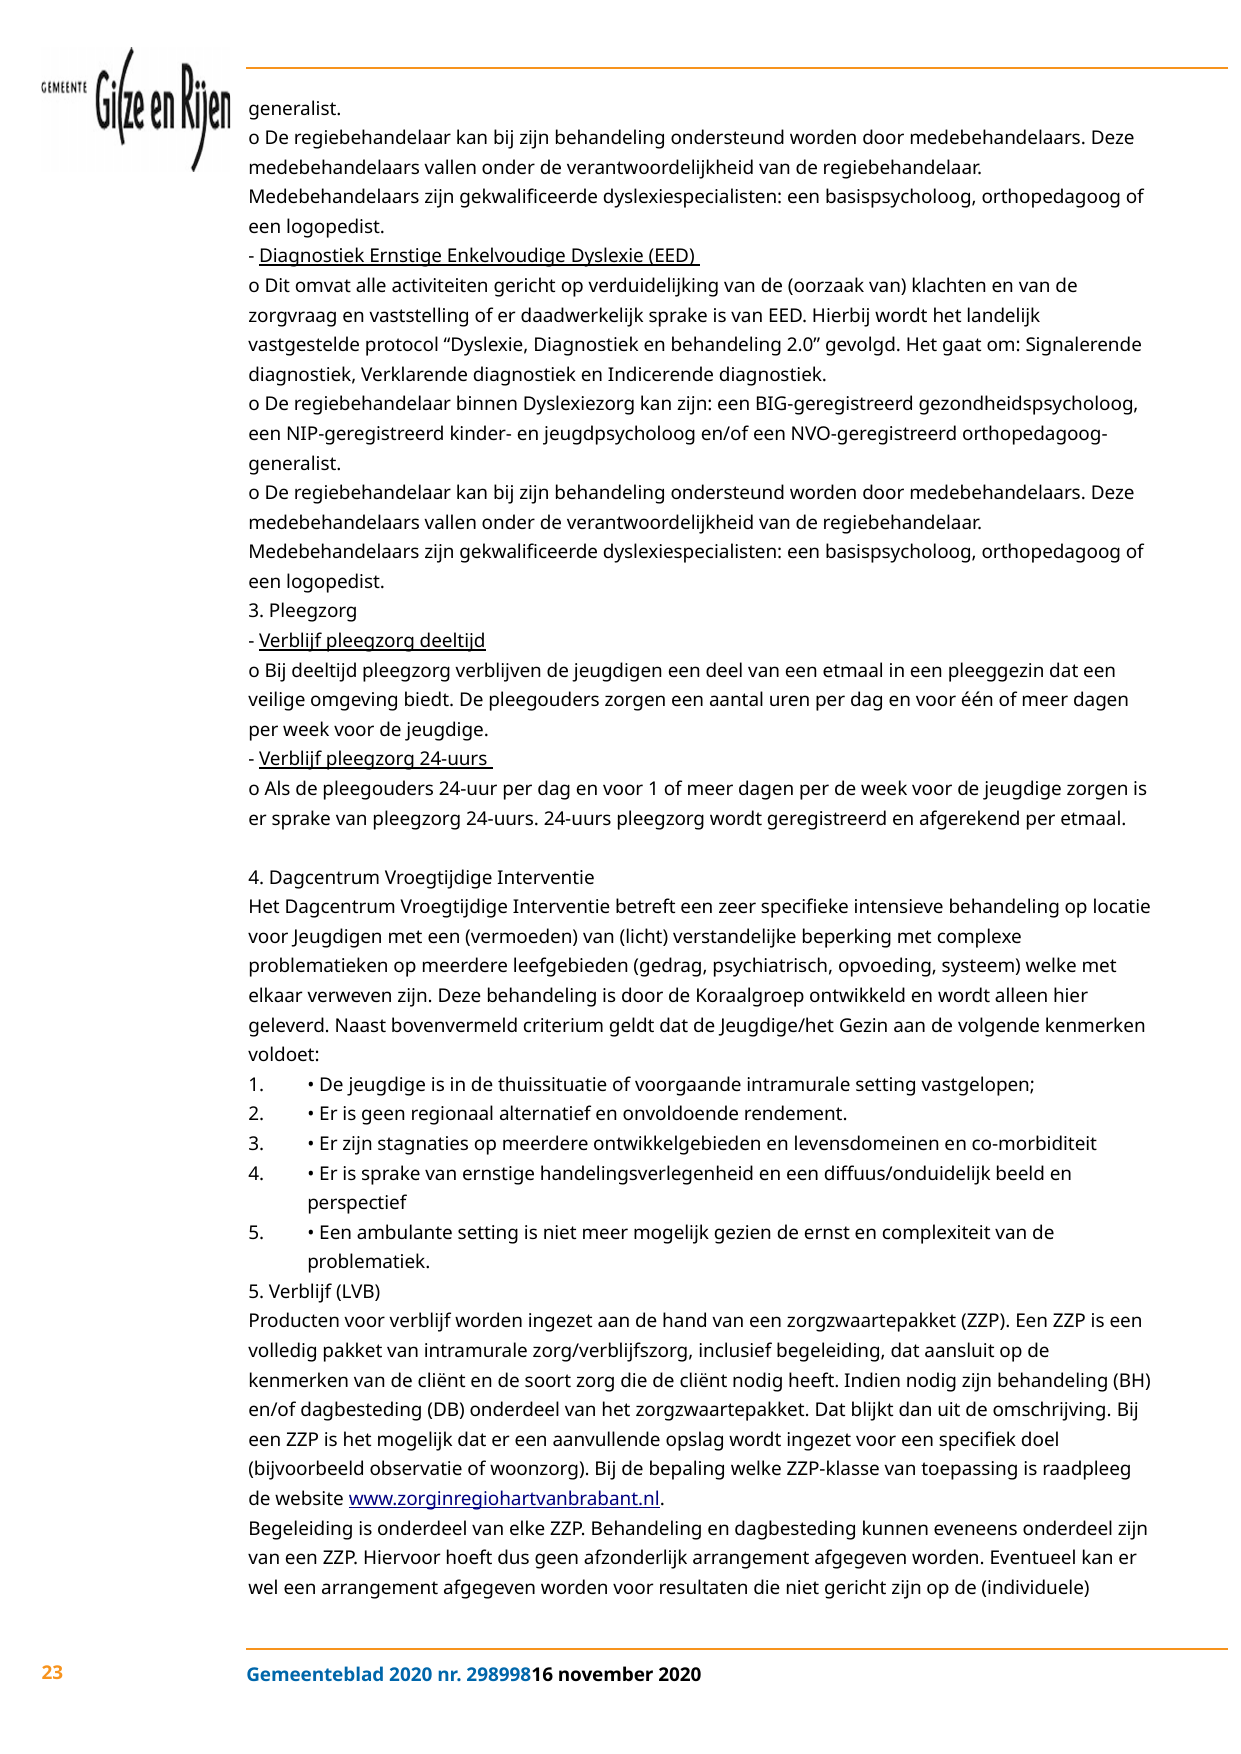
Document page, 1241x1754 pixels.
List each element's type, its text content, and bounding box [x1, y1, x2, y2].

text generalist. [248, 95, 1152, 121]
picture [41, 47, 231, 172]
text Producten voor verblijf worden ingezet aan de hand van een zorgzwaartepakket (ZZP). Een ZZP is een volledig pakket van intramurale zorg/verblijfszorg, inclusief begeleiding, dat aansluit op de kenmerken van de cliënt en de soort zorg die de cliënt nodig heeft. Indien nodig zijn behandeling (BH) en/of dagbesteding (DB) onderdeel van het zorgzwaartepakket. Dat blijkt dan uit de omschrijving. Bij een ZZP is het mogelijk dat er een aanvullende opslag wordt ingezet voor een specifiek doel (bijvoorbeeld observatie of woonzorg). Bij de bepaling welke ZZP-klasse van toepassing is raadpleeg de website www.zorginregiohartvanbrabant.nl. [248, 1308, 1152, 1511]
text 3. Pleegzorg [248, 598, 1152, 623]
text Begeleiding is onderdeel van elke ZZP. Behandeling en dagbesteding kunnen eveneens onderdeel zijn van een ZZP. Hiervoor hoeft dus geen afzonderlijk arrangement afgegeven worden. Eventueel kan er wel een arrangement afgegeven worden voor resultaten die niet gericht zijn op de (individuele) [248, 1515, 1152, 1600]
list • De jeugdige is in de thuissituatie of voorgaande intramurale setting vastgelopen; [248, 1071, 1152, 1097]
text - Diagnostiek Ernstige Enkelvoudige Dyslexie (EED) [248, 243, 1152, 268]
text Het Dagcentrum Vroegtijdige Interventie betreft een zeer specifieke intensieve behandeling op locatie voor Jeugdigen met een (vermoeden) van (licht) verstandelijke beperking met complexe problematieken op meerdere leefgebieden (gedrag, psychiatrisch, opvoeding, systeem) welke met elkaar verweven zijn. Deze behandeling is door de Koraalgroep ontwikkeld en wordt alleen hier geleverd. Naast bovenvermeld criterium geldt dat de Jeugdige/het Gezin aan de volgende kenmerken voldoet: [248, 893, 1152, 1067]
text o De regiebehandelaar kan bij zijn behandeling ondersteund worden door medebehandelaars. Deze medebehandelaars vallen onder de verantwoordelijkheid van de regiebehandelaar. Medebehandelaars zijn gekwalificeerde dyslexiespecialisten: een basispsycholoog, orthopedagoog of een logopedist. [248, 124, 1152, 239]
list • Er is geen regionaal alternatief en onvoldoende rendement. [248, 1101, 1152, 1126]
text o Bij deeltijd pleegzorg verblijven de jeugdigen een deel van een etmaal in een pleeggezin dat een veilige omgeving biedt. De pleegouders zorgen een aantal uren per dag en voor één of meer dagen per week voor de jeugdige. [248, 657, 1152, 742]
list • Er is sprake van ernstige handelingsverlegenheid en een diffuus/onduidelijk beeld en perspectief [248, 1160, 1152, 1215]
text o De regiebehandelaar binnen Dyslexiezorg kan zijn: een BIG-geregistreerd gezondheidspsycholoog, een NIP-geregistreerd kinder- en jeugdpsycholoog en/of een NVO-geregistreerd orthopedagoog-generalist. [248, 391, 1152, 476]
text o Als de pleegouders 24-uur per dag en voor 1 of meer dagen per de week voor de jeugdige zorgen is er sprake van pleegzorg 24-uurs. 24-uurs pleegzorg wordt geregistreerd en afgerekend per etmaal. [248, 775, 1152, 831]
list • Er zijn stagnaties op meerdere ontwikkelgebieden en levensdomeinen en co-morbiditeit [248, 1130, 1152, 1156]
text 4. Dagcentrum Vroegtijdige Interventie [248, 864, 1152, 890]
text o Dit omvat alle activiteiten gericht op verduidelijking van de (oorzaak van) klachten en van de zorgvraag en vaststelling of er daadwerkelijk sprake is van EED. Hierbij wordt het landelijk vastgestelde protocol “Dyslexie, Diagnostiek en behandeling 2.0” gevolgd. Het gaat om: Signalerende diagnostiek, Verklarende diagnostiek en Indicerende diagnostiek. [248, 272, 1152, 387]
text - Verblijf pleegzorg deeltijd [248, 627, 1152, 653]
text - Verblijf pleegzorg 24-uurs [248, 746, 1152, 771]
text o De regiebehandelaar kan bij zijn behandeling ondersteund worden door medebehandelaars. Deze medebehandelaars vallen onder de verantwoordelijkheid van de regiebehandelaar. Medebehandelaars zijn gekwalificeerde dyslexiespecialisten: een basispsycholoog, orthopedagoog of een logopedist. [248, 479, 1152, 594]
list • Een ambulante setting is niet meer mogelijk gezien de ernst en complexiteit van de problematiek. [248, 1219, 1152, 1274]
text 5. Verblijf (LVB) [248, 1278, 1152, 1304]
